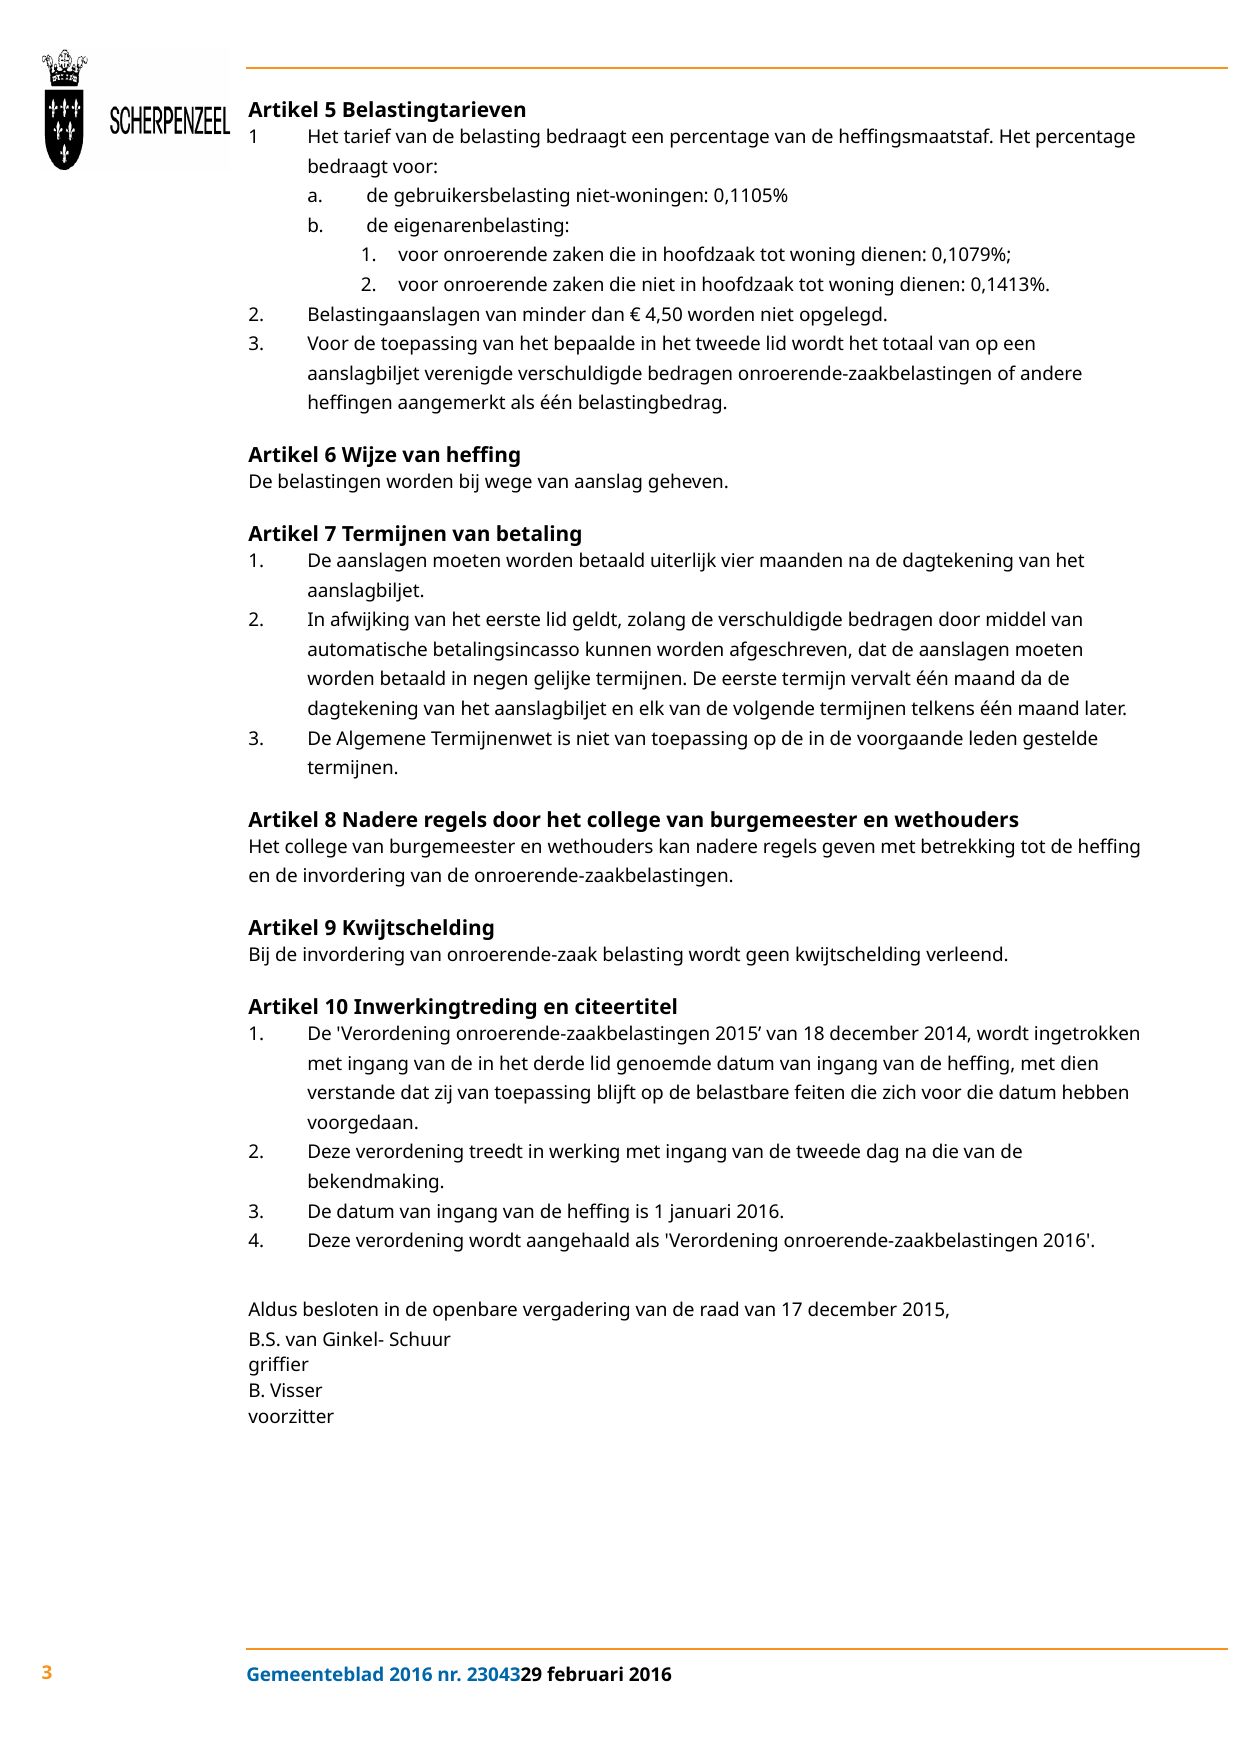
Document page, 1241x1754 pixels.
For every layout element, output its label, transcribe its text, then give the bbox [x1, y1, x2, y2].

text Artikel 7 Termijnen van betaling [248, 519, 1152, 547]
text B. Visser [248, 1377, 1152, 1403]
text De belastingen worden bij wege van aanslag geheven. [248, 468, 1152, 494]
picture [41, 47, 231, 172]
list voor onroerende zaken die in hoofdzaak tot woning dienen: 0,1079%; [361, 242, 1152, 267]
list De aanslagen moeten worden betaald uiterlijk vier maanden na de dagtekening van het aanslagbiljet. [248, 547, 1152, 602]
list Het tarief van de belasting bedraagt een percentage van de heffingsmaatstaf. Het percentage bedraagt voor: [248, 123, 1152, 178]
text Aldus besloten in de openbare vergadering van de raad van 17 december 2015, [248, 1296, 1152, 1322]
list De 'Verordening onroerende-zaakbelastingen 2015’ van 18 december 2014, wordt ingetrokken met ingang van de in het derde lid genoemde datum van ingang van de heffing, met dien verstande dat zij van toepassing blijft op de belastbare feiten die zich voor die datum hebben voorgedaan. [248, 1020, 1152, 1135]
list Deze verordening wordt aangehaald als 'Verordening onroerende-zaakbelastingen 2016'. [248, 1227, 1152, 1253]
text Artikel 10 Inwerkingtreding en citeertitel [248, 992, 1152, 1020]
list de gebruikersbelasting niet-woningen: 0,1105% [307, 182, 1152, 208]
list De datum van ingang van de heffing is 1 januari 2016. [248, 1198, 1152, 1224]
text Artikel 8 Nadere regels door het college van burgemeester en wethouders [248, 805, 1152, 833]
list voor onroerende zaken die niet in hoofdzaak tot woning dienen: 0,1413%. [361, 271, 1152, 297]
text Bij de invordering van onroerende-zaak belasting wordt geen kwijtschelding verleend. [248, 942, 1152, 967]
list de eigenarenbelasting: [307, 212, 1152, 238]
list In afwijking van het eerste lid geldt, zolang de verschuldigde bedragen door middel van automatische betalingsincasso kunnen worden afgeschreven, dat de aanslagen moeten worden betaald in negen gelijke termijnen. De eerste termijn vervalt één maand da de dagtekening van het aanslagbiljet en elk van de volgende termijnen telkens één maand later. [248, 606, 1152, 721]
text Artikel 6 Wijze van heffing [248, 440, 1152, 468]
list De Algemene Termijnenwet is niet van toepassing op de in de voorgaande leden gestelde termijnen. [248, 725, 1152, 780]
text griffier [248, 1352, 1152, 1377]
text B.S. van Ginkel- Schuur [248, 1326, 1152, 1352]
text Artikel 9 Kwijtschelding [248, 913, 1152, 942]
text voorzitter [248, 1403, 1152, 1429]
text Het college van burgemeester en wethouders kan nadere regels geven met betrekking tot de heffing en de invordering van de onroerende-zaakbelastingen. [248, 833, 1152, 888]
text Artikel 5 Belastingtarieven [248, 95, 1152, 123]
list Voor de toepassing van het bepaalde in het tweede lid wordt het totaal van op een aanslagbiljet verenigde verschuldigde bedragen onroerende-zaakbelastingen of andere heffingen aangemerkt als één belastingbedrag. [248, 330, 1152, 415]
list Belastingaanslagen van minder dan € 4,50 worden niet opgelegd. [248, 301, 1152, 326]
list Deze verordening treedt in werking met ingang van de tweede dag na die van de bekendmaking. [248, 1139, 1152, 1194]
